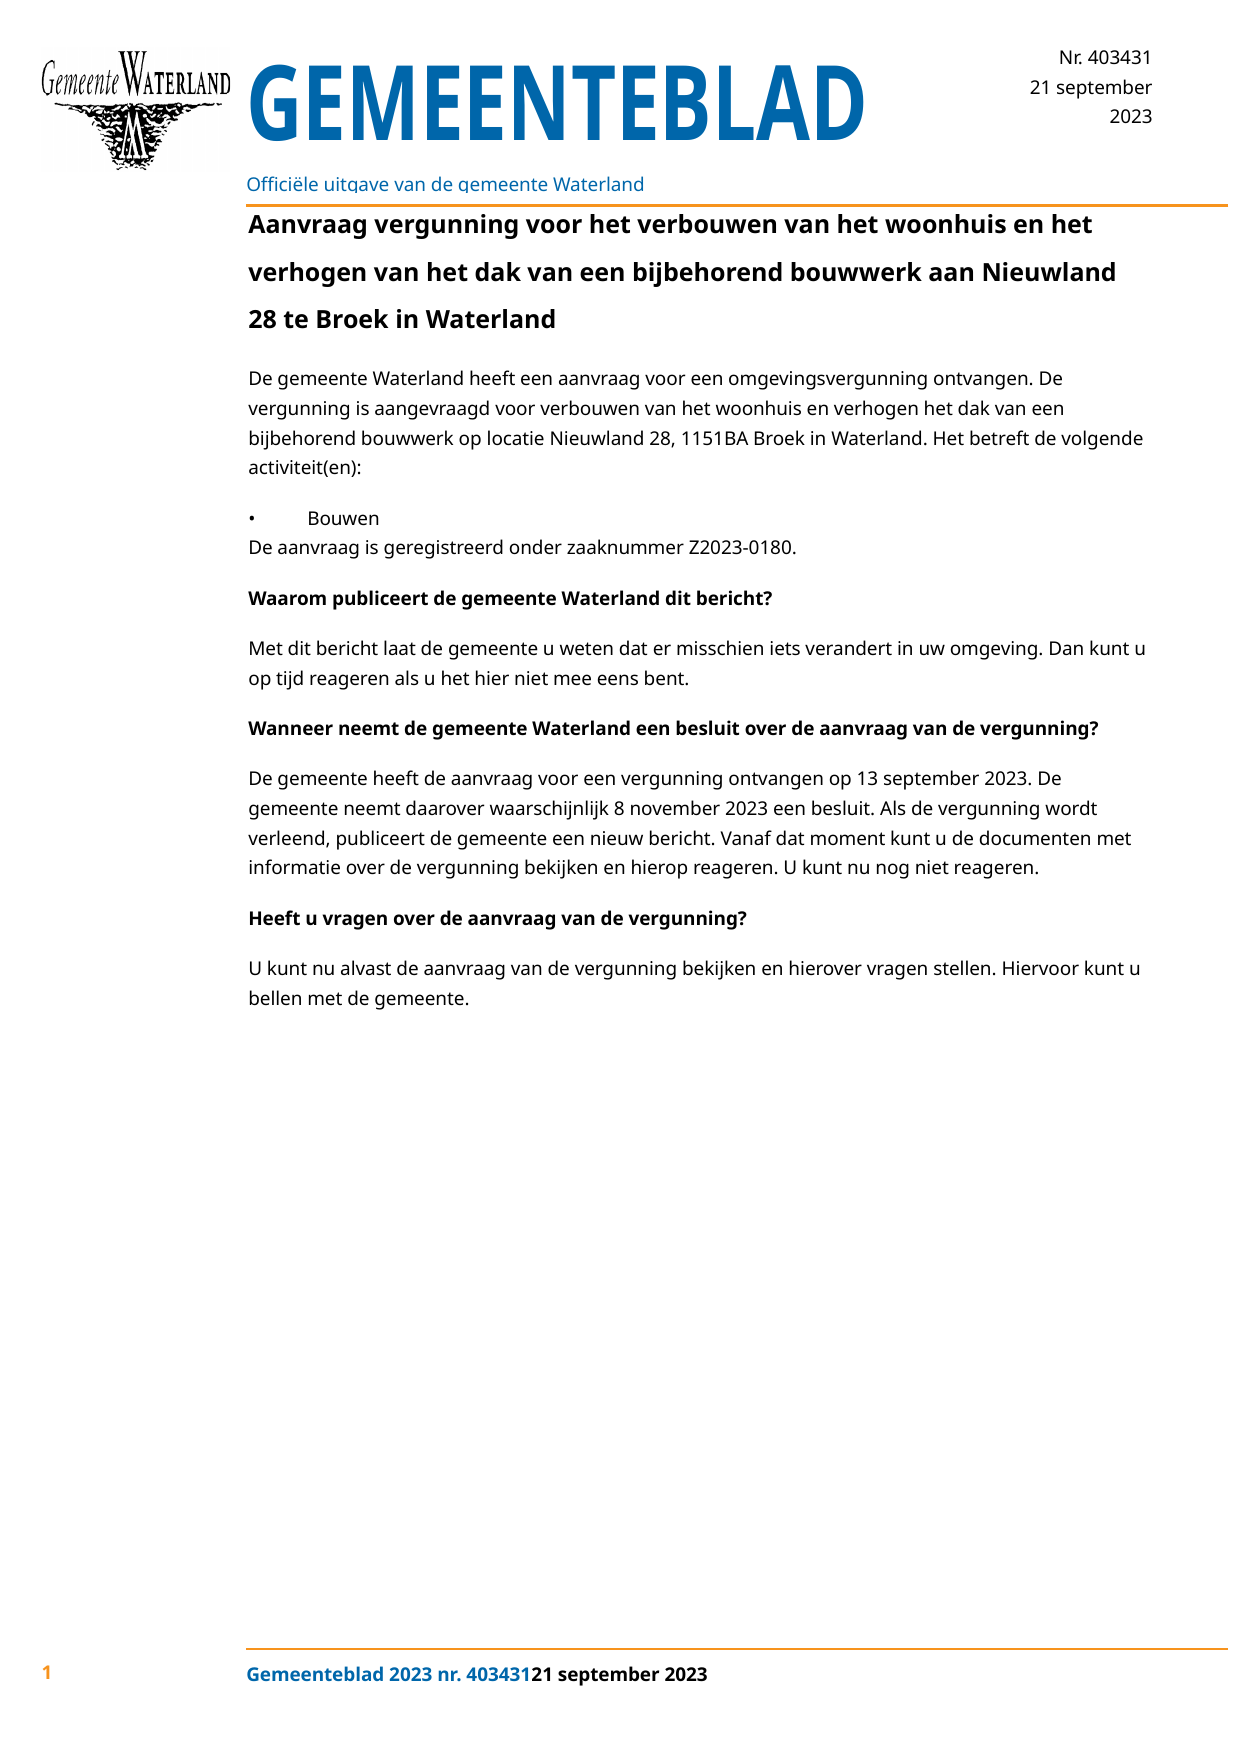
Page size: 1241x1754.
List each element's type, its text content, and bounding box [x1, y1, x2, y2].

text De gemeente Waterland heeft een aanvraag voor een omgevingsvergunning ontvangen. De vergunning is aangevraagd voor verbouwen van het woonhuis en verhogen het dak van een bijbehorend bouwwerk op locatie Nieuwland 28, 1151BA Broek in Waterland. Het betreft de volgende activiteit(en): [248, 366, 1152, 480]
list Bouwen [248, 505, 1152, 530]
text Wanneer neemt de gemeente Waterland een besluit over de aanvraag van de vergunning? [248, 715, 1152, 741]
picture [41, 47, 231, 172]
text Waarom publiceert de gemeente Waterland dit bericht? [248, 585, 1152, 610]
text De gemeente heeft de aanvraag voor een vergunning ontvangen op 13 september 2023. De gemeente neemt daarover waarschijnlijk 8 november 2023 een besluit. Als de vergunning wordt verleend, publiceert de gemeente een nieuw bericht. Vanaf dat moment kunt u de documenten met informatie over de vergunning bekijken en hierop reageren. U kunt nu nog niet reageren. [248, 766, 1152, 880]
text U kunt nu alvast de aanvraag van de vergunning bekijken en hierover vragen stellen. Hiervoor kunt u bellen met de gemeente. [248, 955, 1152, 1010]
text Heeft u vragen over de aanvraag van de vergunning? [248, 905, 1152, 930]
text De aanvraag is geregistreerd onder zaaknummer Z2023-0180. [248, 534, 1152, 560]
text Aanvraag vergunning voor het verbouwen van het woonhuis en het verhogen van het dak van een bijbehorend bouwwerk aan Nieuwland 28 te Broek in Waterland [248, 207, 1152, 336]
text Met dit bericht laat de gemeente u weten dat er misschien iets verandert in uw omgeving. Dan kunt u op tijd reageren als u het hier niet mee eens bent. [248, 635, 1152, 690]
